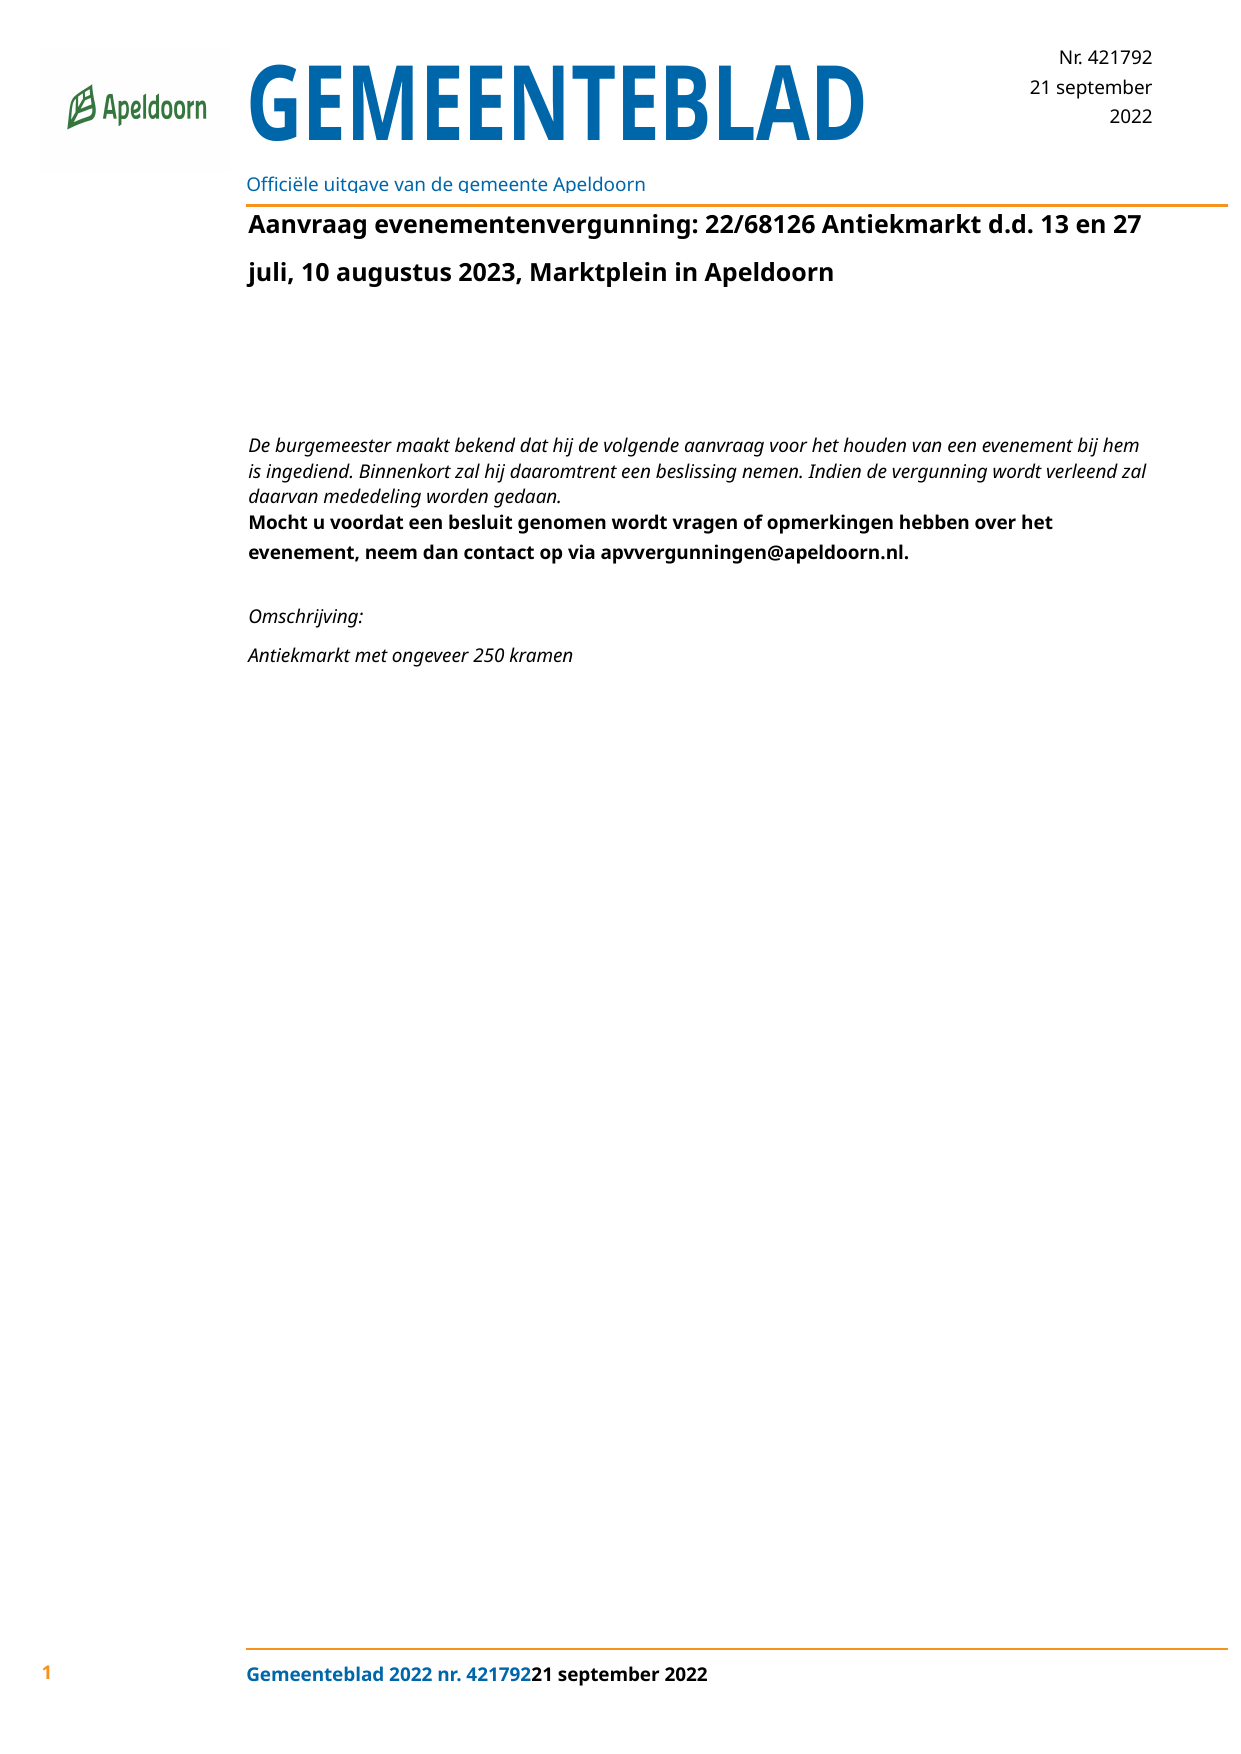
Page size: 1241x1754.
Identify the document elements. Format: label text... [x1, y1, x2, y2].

text De burgemeester maakt bekend dat hij de volgende aanvraag voor het houden van een evenement bij hem is ingediend. Binnenkort zal hij daaromtrent een beslissing nemen. Indien de vergunning wordt verleend zal daarvan mededeling worden gedaan. [248, 432, 1152, 509]
picture [41, 47, 231, 172]
text Aanvraag evenementenvergunning: 22/68126 Antiekmarkt d.d. 13 en 27 juli, 10 augustus 2023, Marktplein in Apeldoorn [248, 207, 1152, 288]
text Mocht u voordat een besluit genomen wordt vragen of opmerkingen hebben over het evenement, neem dan contact op via apvvergunningen@apeldoorn.nl. [248, 509, 1152, 565]
text Antiekmarkt met ongeveer 250 kramen [248, 642, 1152, 668]
text Omschrijving: [248, 603, 1152, 629]
